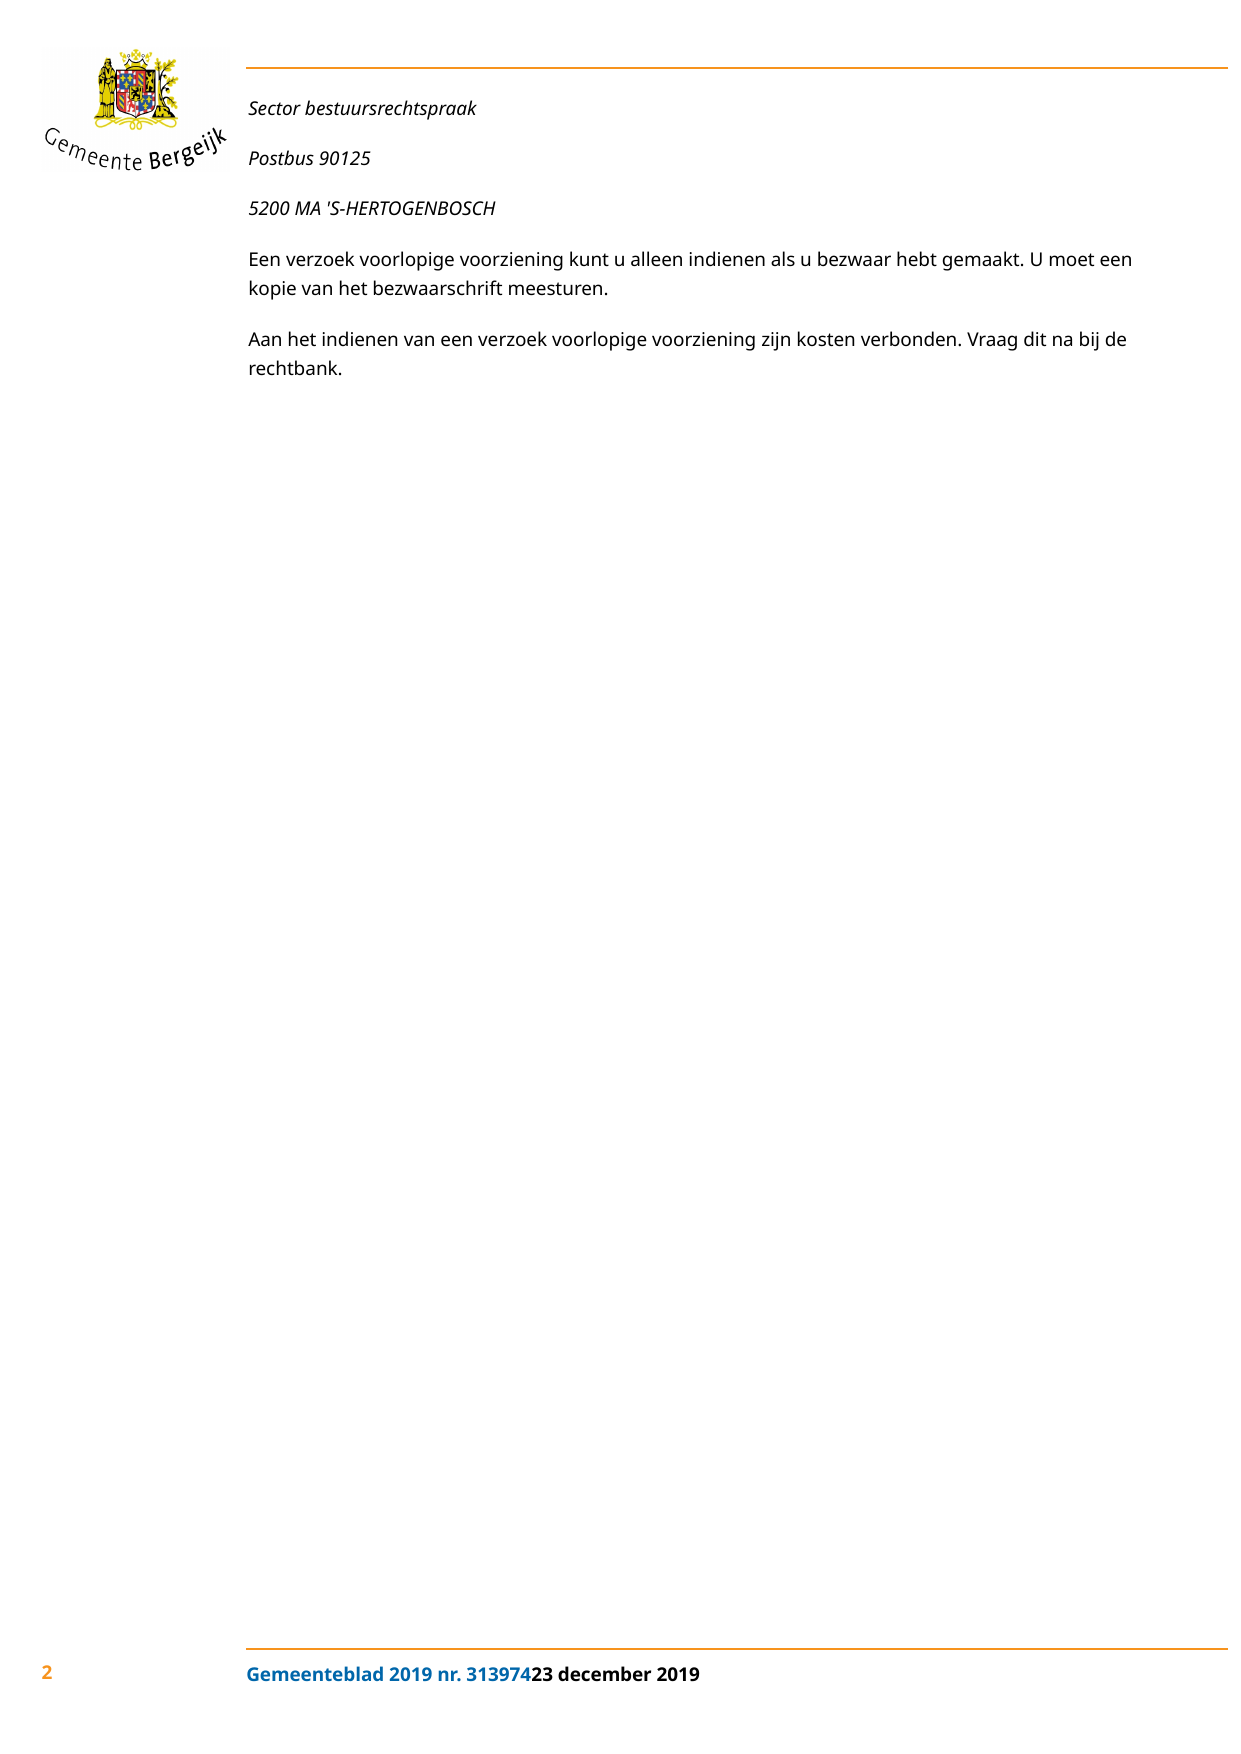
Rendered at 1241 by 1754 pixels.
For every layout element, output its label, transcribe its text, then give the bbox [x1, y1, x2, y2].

text 5200 MA 'S-HERTOGENBOSCH [248, 196, 1152, 221]
picture [41, 47, 231, 172]
text Een verzoek voorlopige voorziening kunt u alleen indienen als u bezwaar hebt gemaakt. U moet een kopie van het bezwaarschrift meesturen. [248, 246, 1152, 301]
text Aan het indienen van een verzoek voorlopige voorziening zijn kosten verbonden. Vraag dit na bij de rechtbank. [248, 326, 1152, 381]
text Postbus 90125 [248, 145, 1152, 171]
text Sector bestuursrechtspraak [248, 95, 1152, 121]
